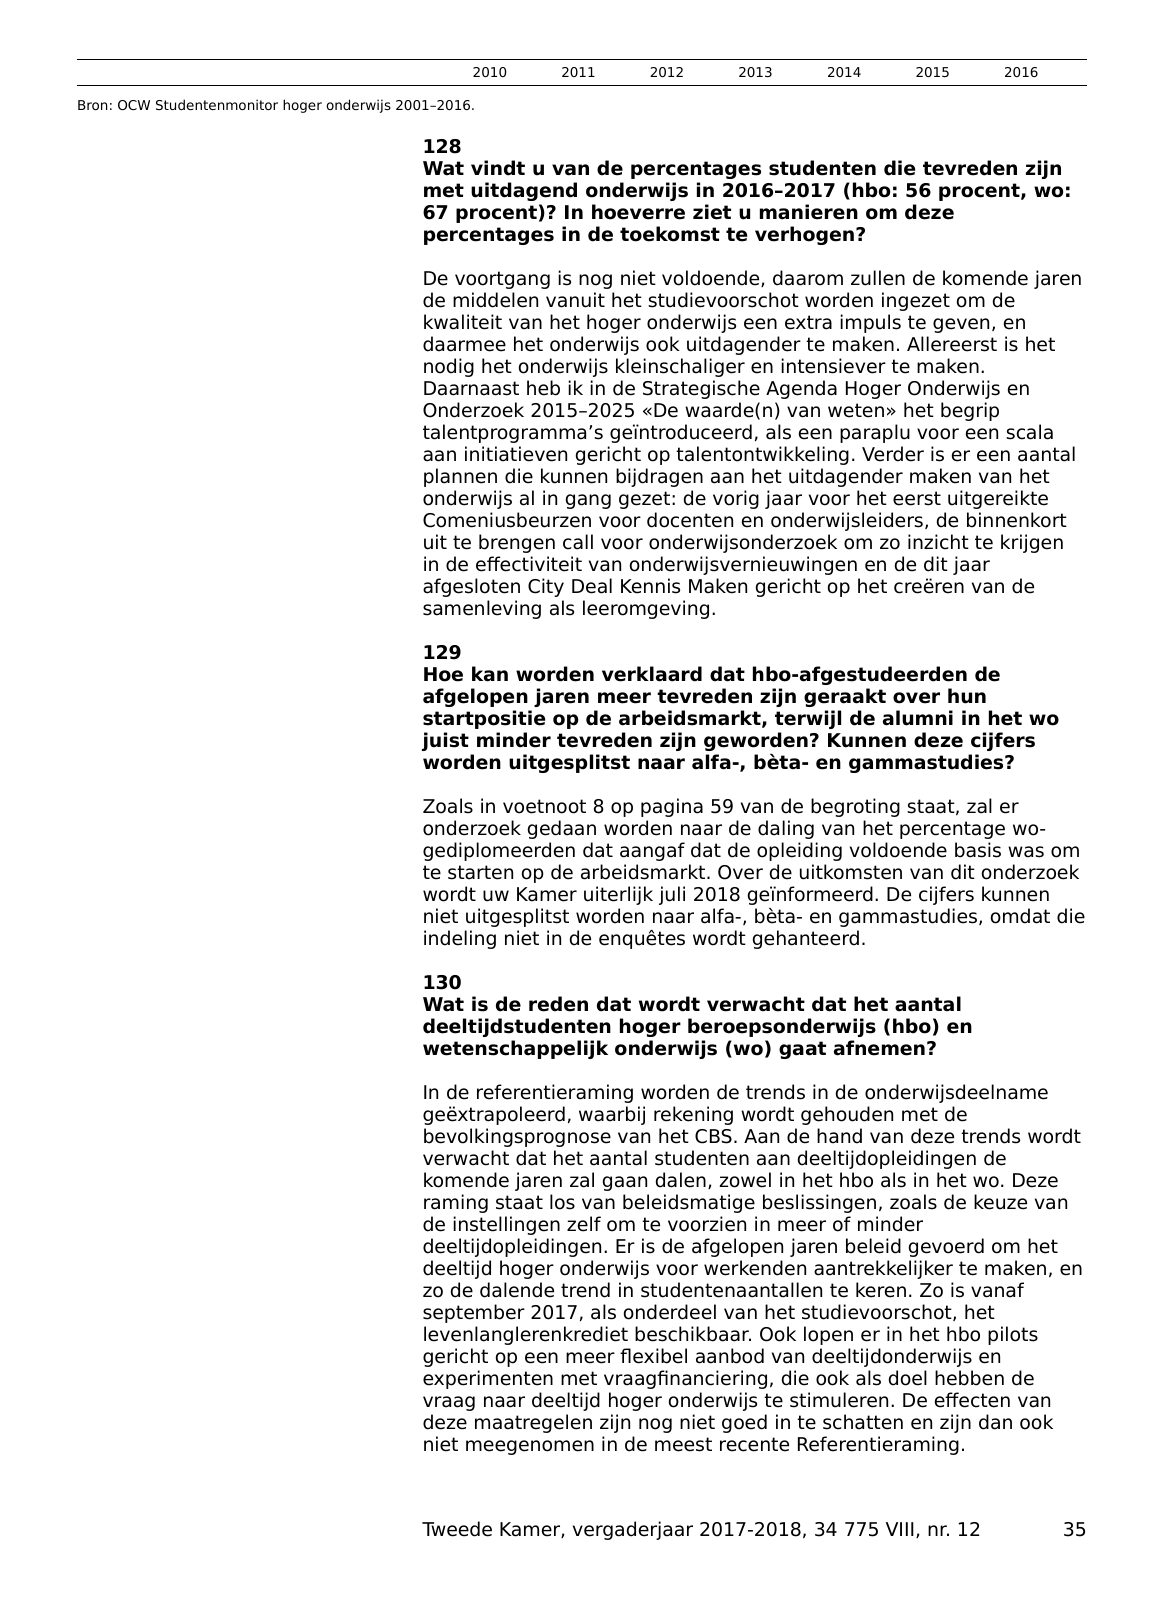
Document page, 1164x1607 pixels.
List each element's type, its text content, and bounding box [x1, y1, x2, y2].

table_header 2014 [821, 60, 909, 85]
table_header 2013 [732, 60, 821, 85]
text 129 [422, 642, 1087, 664]
table_header 2015 [909, 60, 998, 85]
text Wat vindt u van de percentages studenten die tevreden zijn met uitdagend onderwijs in 2016–2017 (hbo: 56 procent, wo: 67 procent)? In hoeverre ziet u manieren om deze percentages in de toekomst te verhogen? [422, 158, 1087, 246]
table_header [77, 60, 466, 85]
table_header 2012 [644, 60, 732, 85]
text 128 [422, 136, 1087, 158]
text De voortgang is nog niet voldoende, daarom zullen de komende jaren de middelen vanuit het studievoorschot worden ingezet om de kwaliteit van het hoger onderwijs een extra impuls te geven, en daarmee het onderwijs ook uitdagender te maken. Allereerst is het nodig het onderwijs kleinschaliger en intensiever te maken. Daarnaast heb ik in de Strategische Agenda Hoger Onderwijs en Onderzoek 2015–2025 «De waarde(n) van weten» het begrip talentprogramma’s geïntroduceerd, als een paraplu voor een scala aan initiatieven gericht op talentontwikkeling. Verder is er een aantal plannen die kunnen bijdragen aan het uitdagender maken van het onderwijs al in gang gezet: de vorig jaar voor het eerst uitgereikte Comeniusbeurzen voor docenten en onderwijsleiders, de binnenkort uit te brengen call voor onderwijsonderzoek om zo inzicht te krijgen in de effectiviteit van onderwijsvernieuwingen en de dit jaar afgesloten City Deal Kennis Maken gericht op het creëren van de samenleving als leeromgeving. [422, 268, 1087, 620]
text Hoe kan worden verklaard dat hbo-afgestudeerden de afgelopen jaren meer tevreden zijn geraakt over hun startpositie op de arbeidsmarkt, terwijl de alumni in het wo juist minder tevreden zijn geworden? Kunnen deze cijfers worden uitgesplitst naar alfa-, bèta- en gammastudies? [422, 664, 1087, 774]
text In de referentieraming worden de trends in de onderwijsdeelname geëxtrapoleerd, waarbij rekening wordt gehouden met de bevolkingsprognose van het CBS. Aan de hand van deze trends wordt verwacht dat het aantal studenten aan deeltijdopleidingen de komende jaren zal gaan dalen, zowel in het hbo als in het wo. Deze raming staat los van beleidsmatige beslissingen, zoals de keuze van de instellingen zelf om te voorzien in meer of minder deeltijdopleidingen. Er is de afgelopen jaren beleid gevoerd om het deeltijd hoger onderwijs voor werkenden aantrekkelijker te maken, en zo de dalende trend in studentenaantallen te keren. Zo is vanaf september 2017, als onderdeel van het studievoorschot, het levenlanglerenkrediet beschikbaar. Ook lopen er in het hbo pilots gericht op een meer flexibel aanbod van deeltijdonderwijs en experimenten met vraagfinanciering, die ook als doel hebben de vraag naar deeltijd hoger onderwijs te stimuleren. De effecten van deze maatregelen zijn nog niet goed in te schatten en zijn dan ook niet meegenomen in de meest recente Referentieraming. [422, 1082, 1087, 1456]
text Wat is de reden dat wordt verwacht dat het aantal deeltijdstudenten hoger beroepsonderwijs (hbo) en wetenschappelijk onderwijs (wo) gaat afnemen? [422, 994, 1087, 1060]
table_header 2011 [555, 60, 644, 85]
table_cell Bron: OCW Studentenmonitor hoger onderwijs 2001–2016. [77, 86, 1087, 114]
table_header 2010 [466, 60, 555, 85]
text Zoals in voetnoot 8 op pagina 59 van de begroting staat, zal er onderzoek gedaan worden naar de daling van het percentage wo-gediplomeerden dat aangaf dat de opleiding voldoende basis was om te starten op de arbeidsmarkt. Over de uitkomsten van dit onderzoek wordt uw Kamer uiterlijk juli 2018 geïnformeerd. De cijfers kunnen niet uitgesplitst worden naar alfa-, bèta- en gammastudies, omdat die indeling niet in de enquêtes wordt gehanteerd. [422, 796, 1087, 950]
text 130 [422, 972, 1087, 994]
table_header 2016 [998, 60, 1087, 85]
